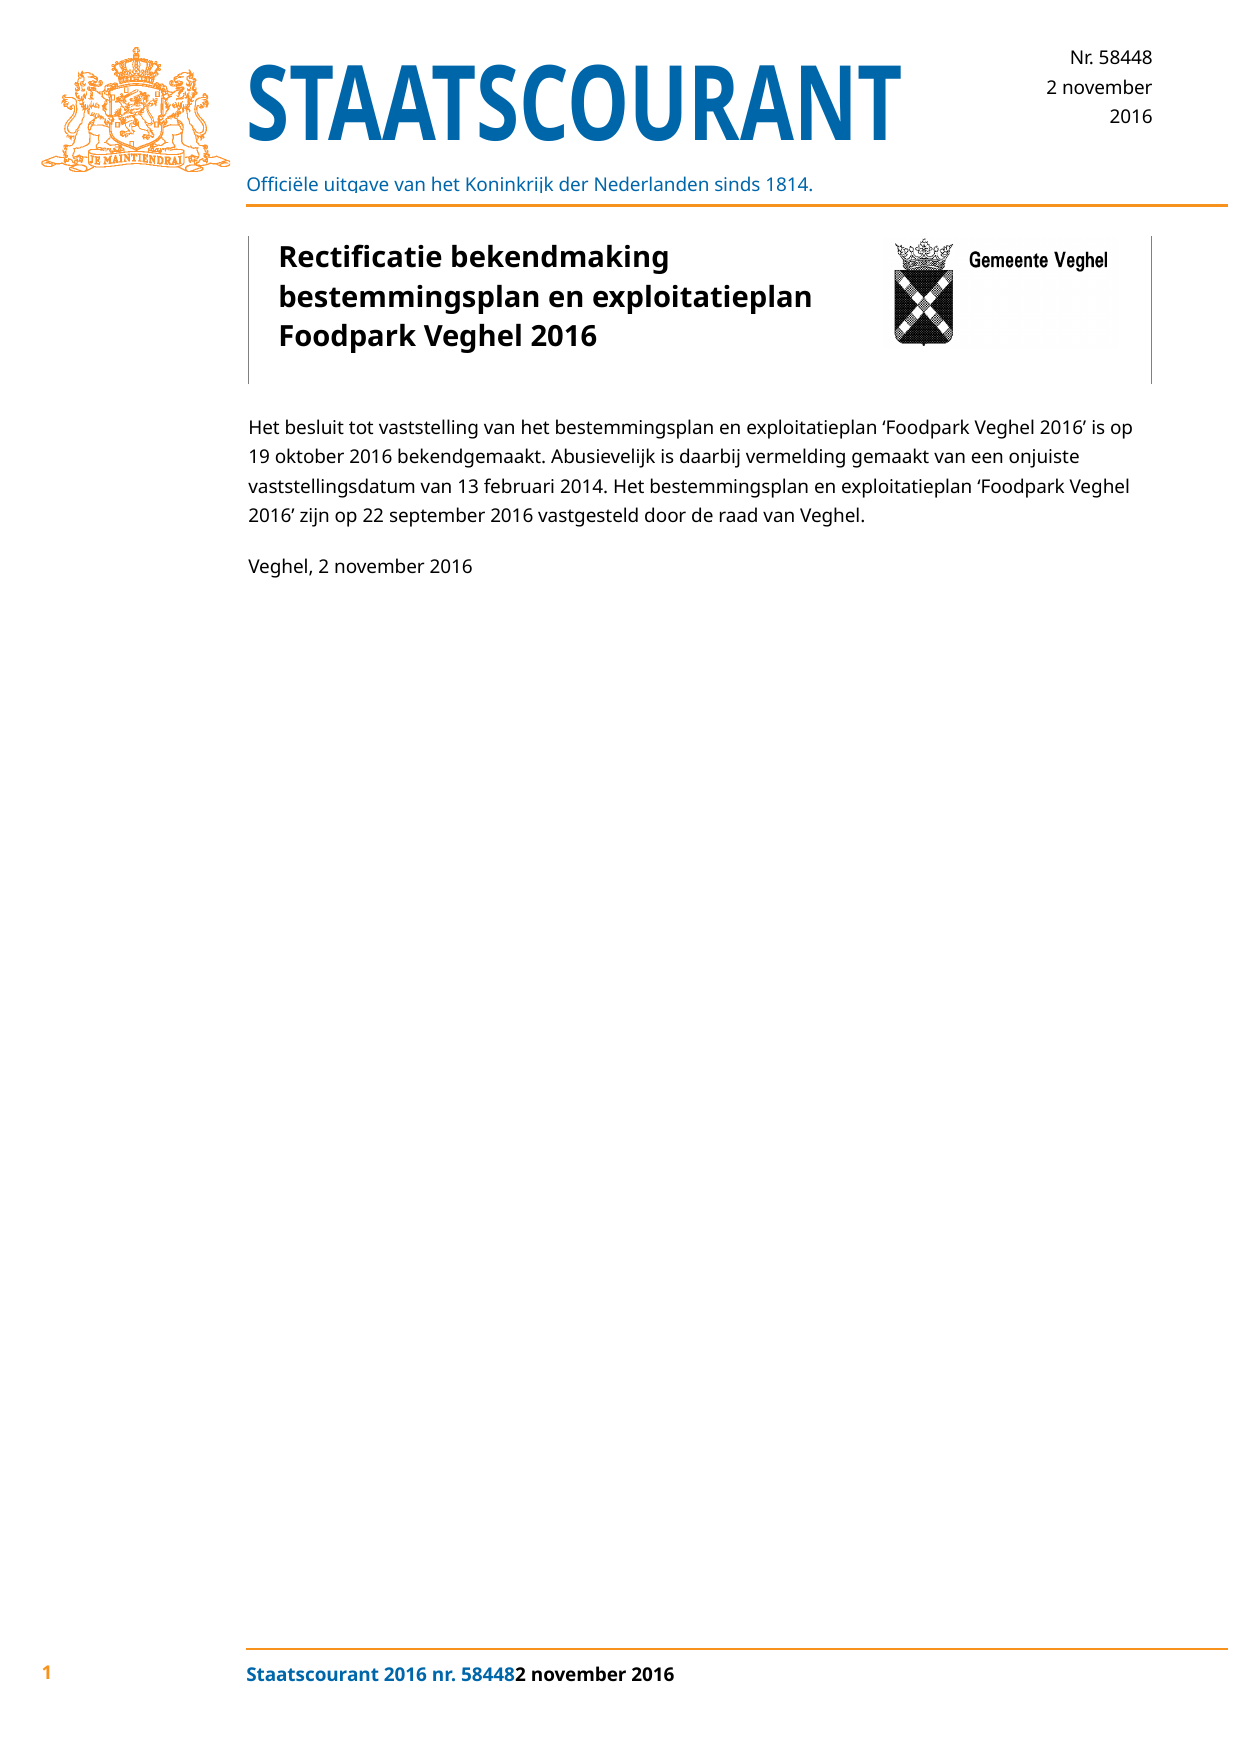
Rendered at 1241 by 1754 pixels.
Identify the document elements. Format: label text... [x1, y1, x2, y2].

table_header Rectificatie bekendmaking bestemmingsplan en exploitatieplan Foodpark Veghel 2016 [249, 236, 850, 384]
table_header [1119, 236, 1151, 348]
picture [41, 47, 231, 172]
picture [882, 236, 1119, 349]
text Veghel, 2 november 2016 [248, 553, 1152, 579]
table_header [850, 349, 1151, 384]
table_header [850, 236, 882, 348]
text Het besluit tot vaststelling van het bestemmingsplan en exploitatieplan ‘Foodpark Veghel 2016’ is op 19 oktober 2016 bekendgemaakt. Abusievelijk is daarbij vermelding gemaakt van een onjuiste vaststellingsdatum van 13 februari 2014. Het bestemmingsplan en exploitatieplan ‘Foodpark Veghel 2016’ zijn op 22 september 2016 vastgesteld door de raad van Veghel. [248, 414, 1152, 528]
